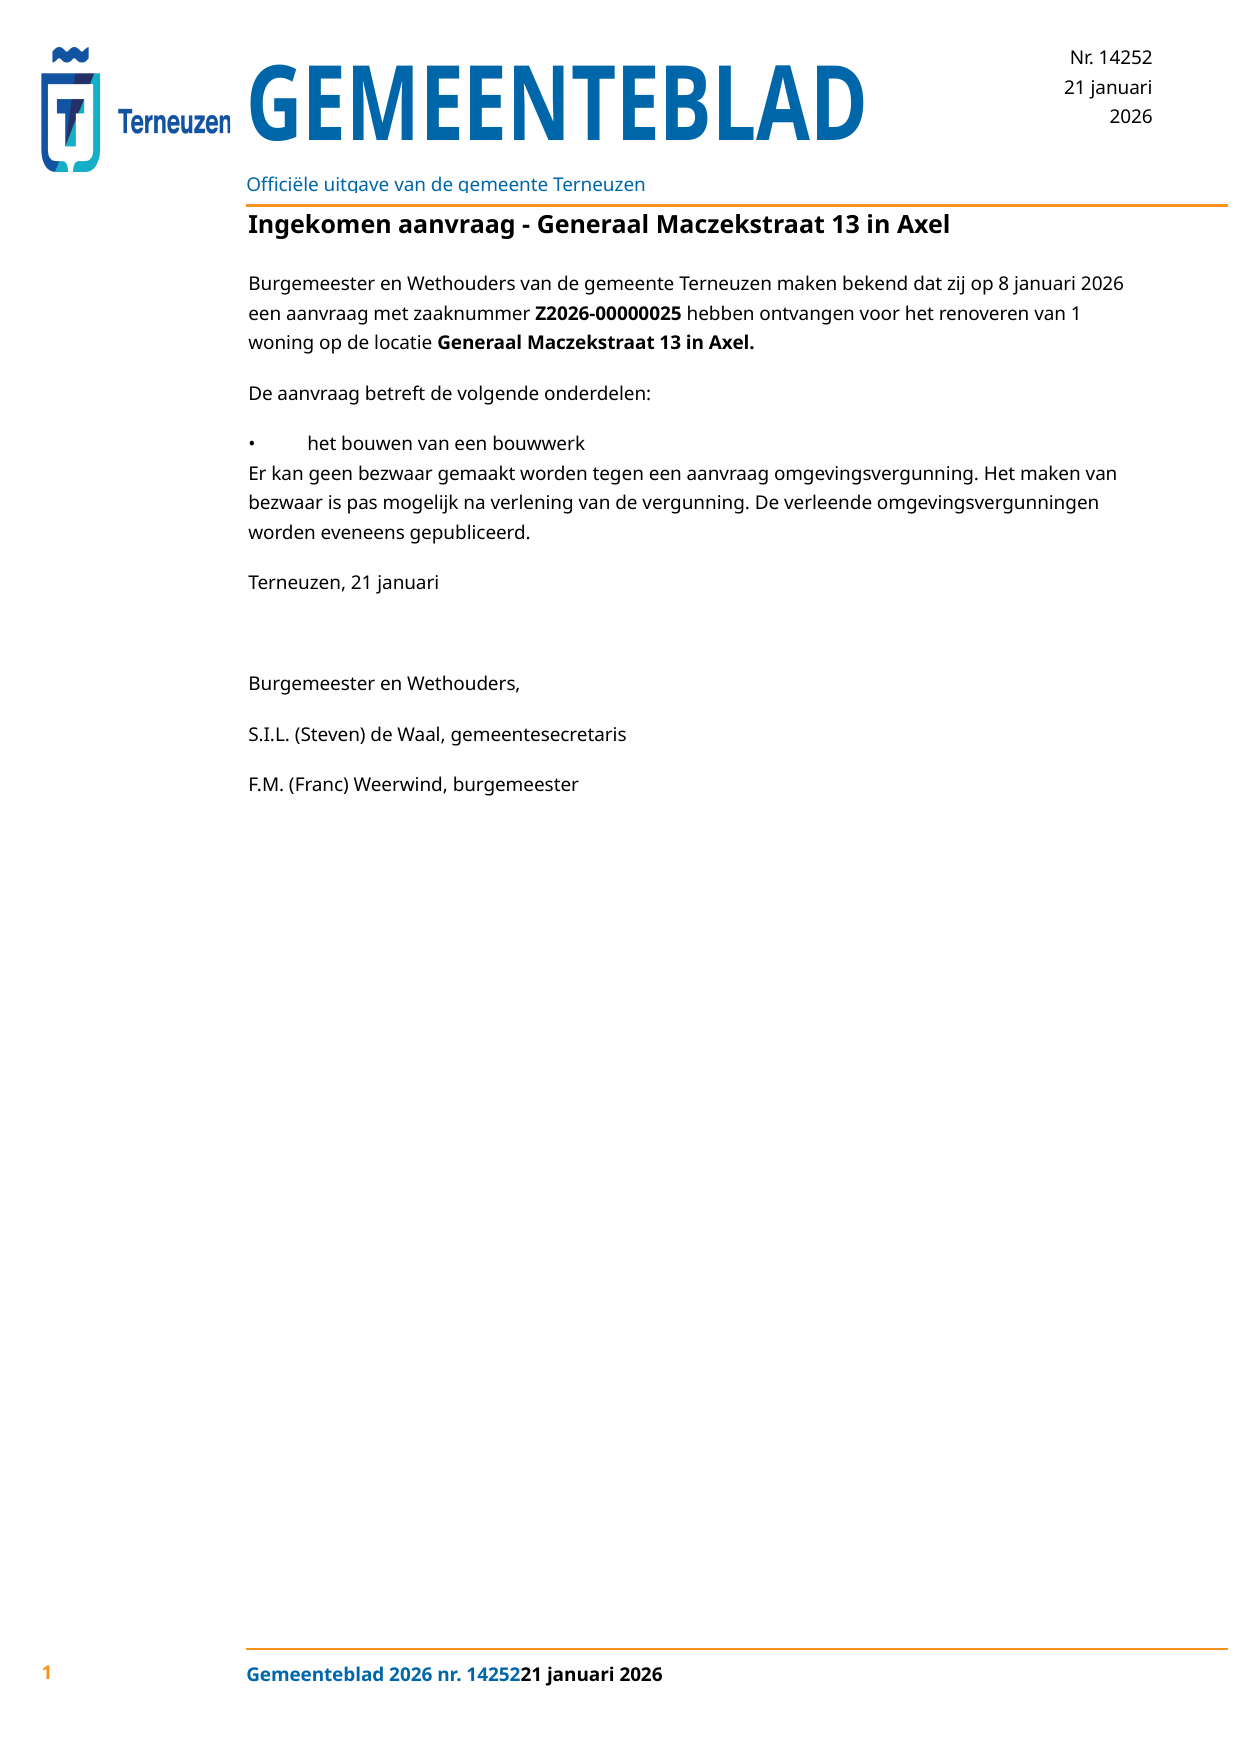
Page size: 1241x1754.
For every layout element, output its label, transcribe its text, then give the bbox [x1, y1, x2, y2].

text S.I.L. (Steven) de Waal, gemeentesecretaris [248, 721, 1152, 746]
text Burgemeester en Wethouders van de gemeente Terneuzen maken bekend dat zij op 8 januari 2026 een aanvraag met zaaknummer Z2026-00000025 hebben ontvangen voor het renoveren van 1 woning op de locatie Generaal Maczekstraat 13 in Axel. [248, 270, 1152, 355]
text Ingekomen aanvraag - Generaal Maczekstraat 13 in Axel [248, 207, 1152, 241]
list het bouwen van een bouwwerk [248, 430, 1152, 456]
text De aanvraag betreft de volgende onderdelen: [248, 380, 1152, 406]
picture [41, 47, 231, 172]
text Er kan geen bezwaar gemaakt worden tegen een aanvraag omgevingsvergunning. Het maken van bezwaar is pas mogelijk na verlening van de vergunning. De verleende omgevingsvergunningen worden eveneens gepubliceerd. [248, 460, 1152, 545]
text F.M. (Franc) Weerwind, burgemeester [248, 771, 1152, 797]
text Burgemeester en Wethouders, [248, 670, 1152, 696]
text Terneuzen, 21 januari [248, 569, 1152, 595]
